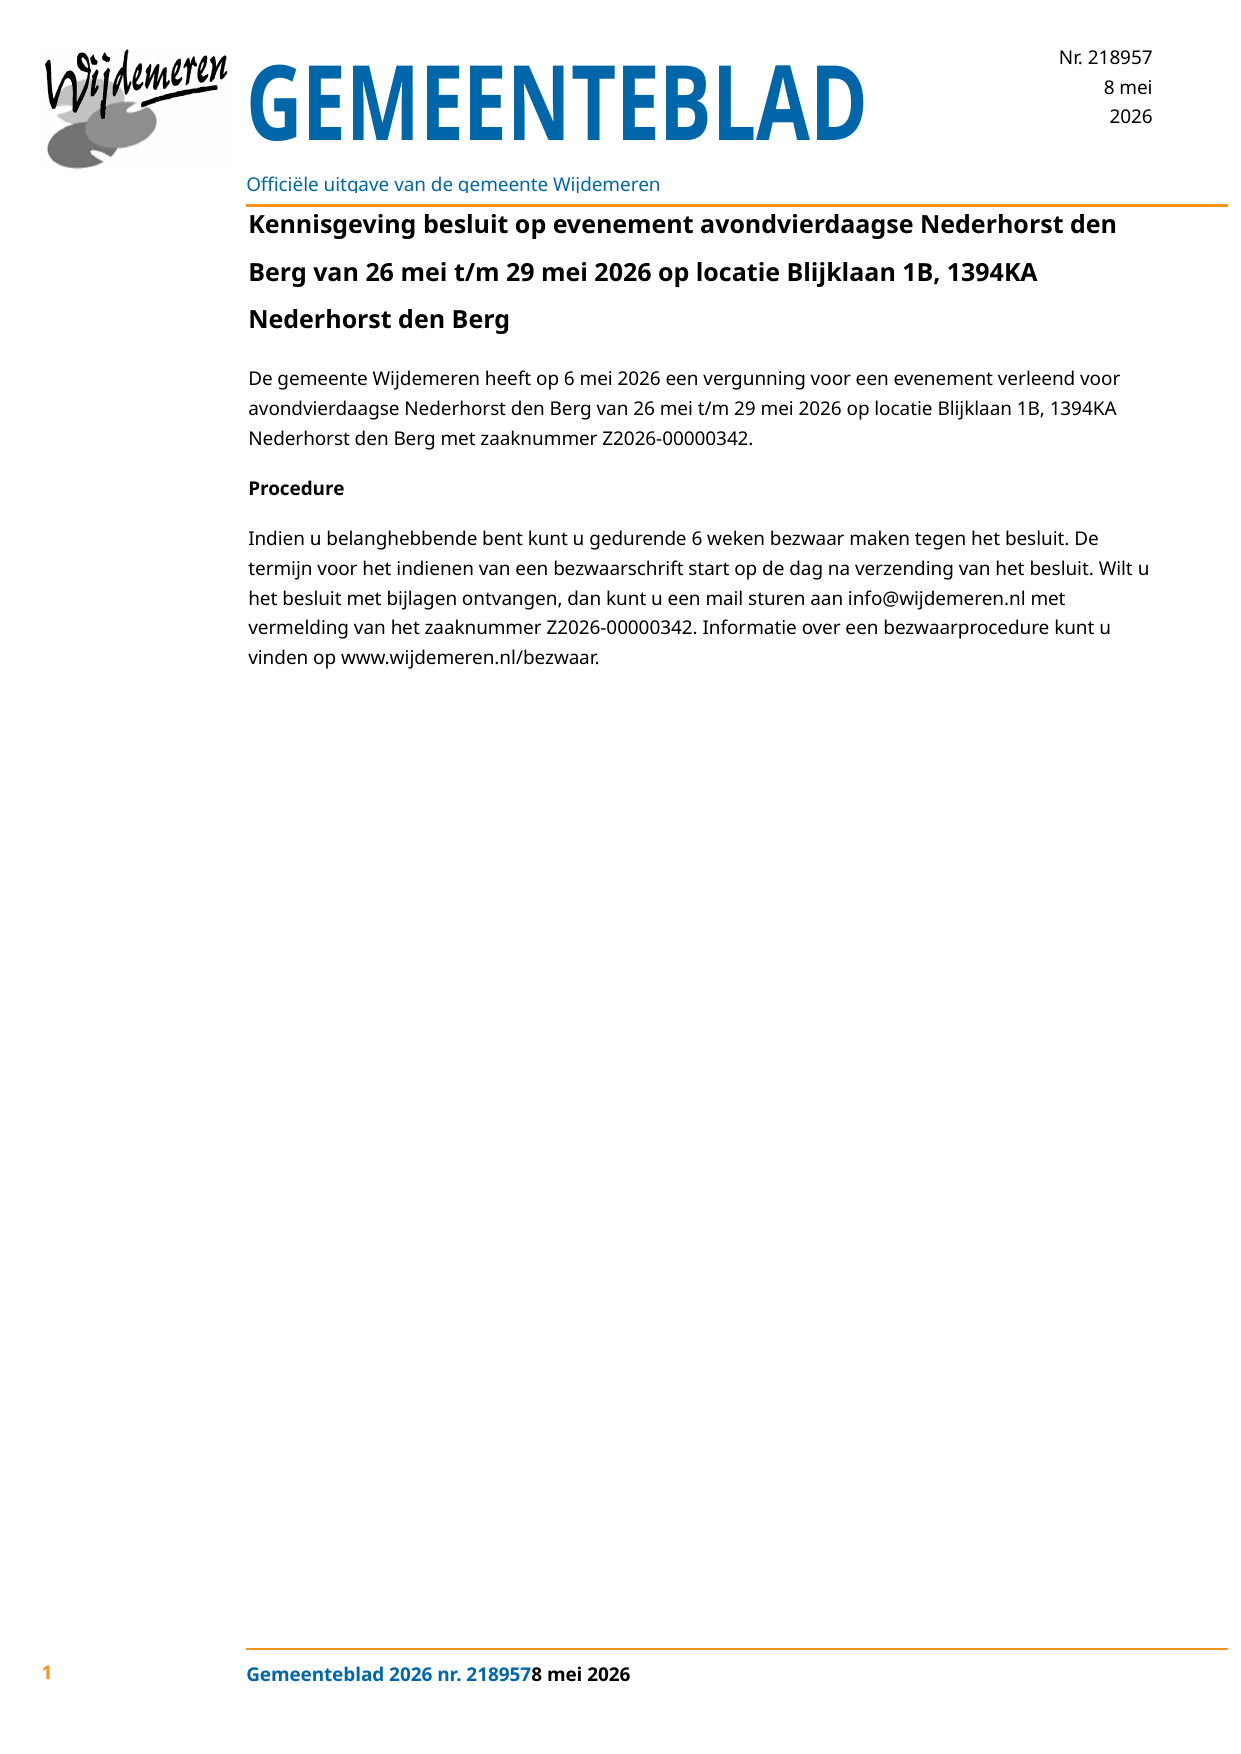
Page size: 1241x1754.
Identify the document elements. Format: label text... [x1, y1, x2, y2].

picture [41, 47, 231, 172]
text De gemeente Wijdemeren heeft op 6 mei 2026 een vergunning voor een evenement verleend voor avondvierdaagse Nederhorst den Berg van 26 mei t/m 29 mei 2026 op locatie Blijklaan 1B, 1394KA Nederhorst den Berg met zaaknummer Z2026-00000342. [248, 366, 1152, 450]
text Indien u belanghebbende bent kunt u gedurende 6 weken bezwaar maken tegen het besluit. De termijn voor het indienen van een bezwaarschrift start op de dag na verzending van het besluit. Wilt u het besluit met bijlagen ontvangen, dan kunt u een mail sturen aan info@wijdemeren.nl met vermelding van het zaaknummer Z2026-00000342. Informatie over een bezwaarprocedure kunt u vinden op www.wijdemeren.nl/bezwaar. [248, 526, 1152, 669]
text Kennisgeving besluit op evenement avondvierdaagse Nederhorst den Berg van 26 mei t/m 29 mei 2026 op locatie Blijklaan 1B, 1394KA Nederhorst den Berg [248, 207, 1152, 336]
text Procedure [248, 475, 1152, 501]
